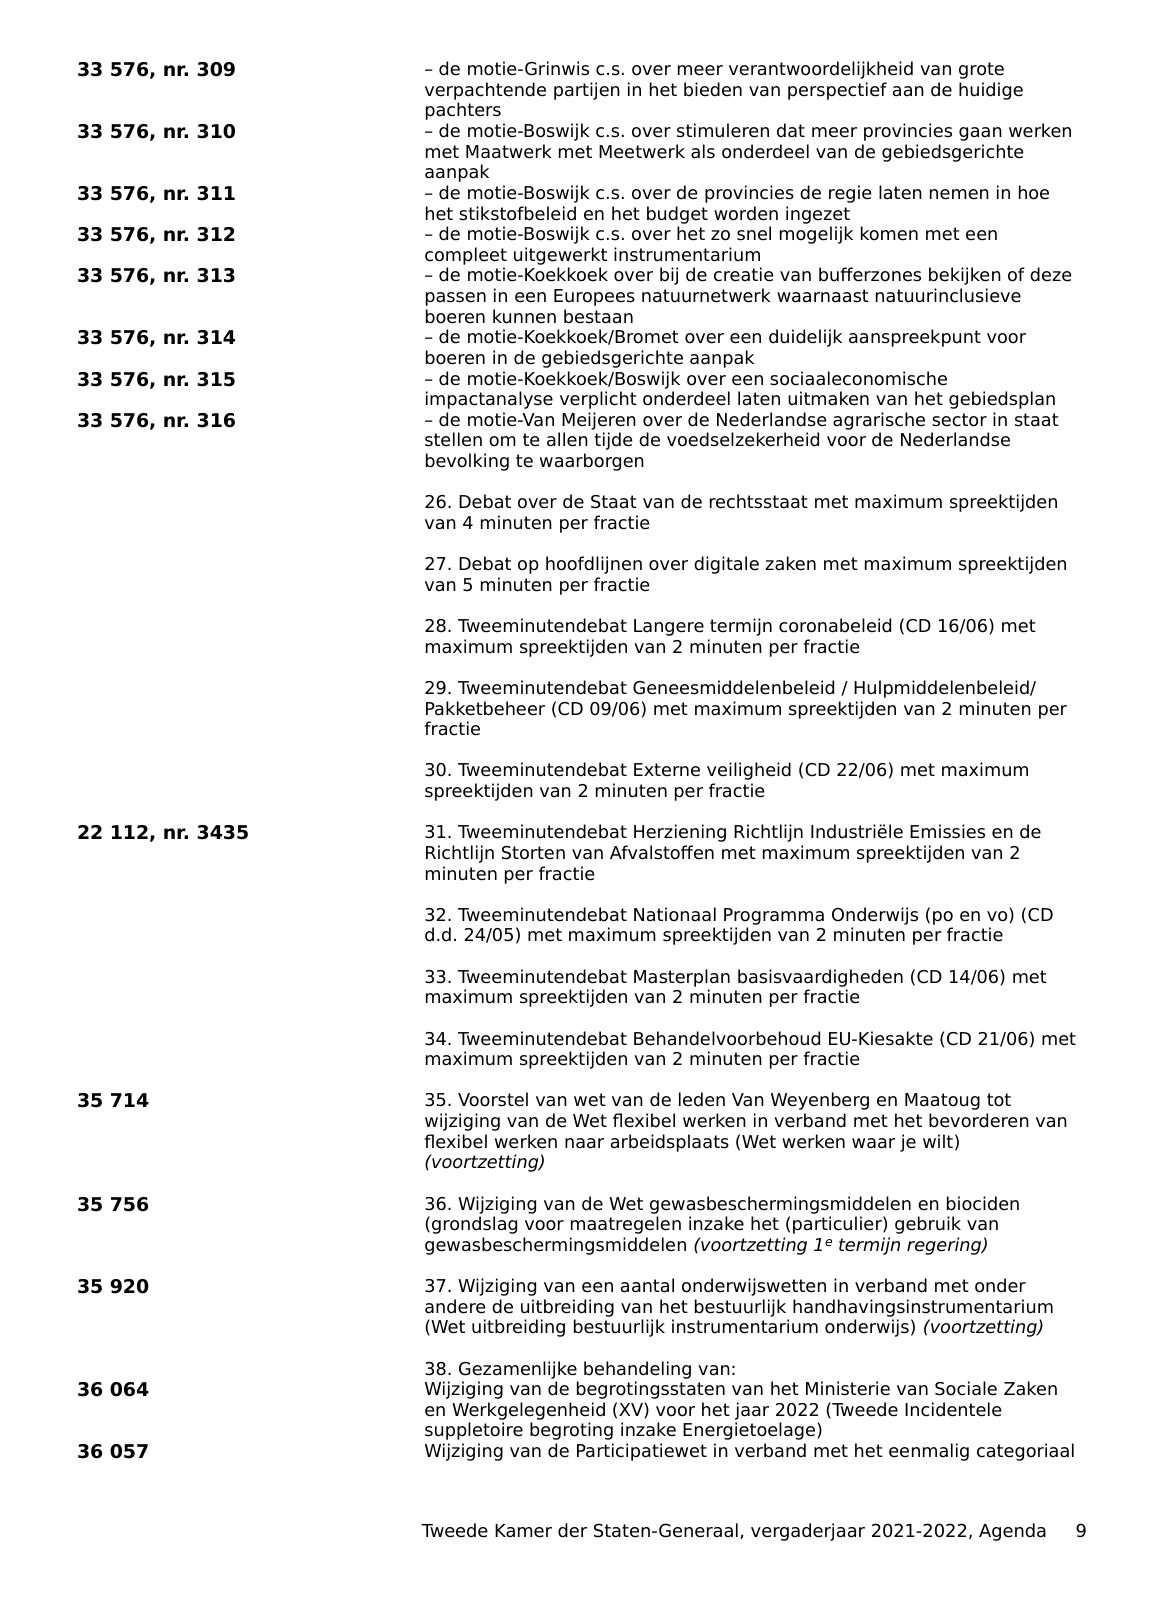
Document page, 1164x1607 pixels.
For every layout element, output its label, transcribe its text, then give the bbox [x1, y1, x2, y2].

table_cell [401, 1359, 418, 1379]
table_cell [77, 760, 401, 802]
table_cell 33 576, nr. 314 [77, 327, 401, 368]
table_cell [401, 1255, 418, 1276]
table_cell [77, 1255, 401, 1276]
table_cell [401, 822, 418, 884]
table_cell [401, 224, 418, 265]
table_cell [401, 554, 418, 595]
table_cell 36 064 [77, 1379, 401, 1441]
table_cell 31. Tweeminutendebat Herziening Richtlijn Industriële Emissies en de Richtlijn Storten van Afvalstoffen met maximum spreektijden van 2 minuten per fractie [418, 822, 1087, 884]
table_cell [77, 740, 401, 760]
table_cell 35. Voorstel van wet van de leden Van Weyenberg en Maatoug tot wijziging van de Wet flexibel werken in verband met het bevorderen van flexibel werken naar arbeidsplaats (Wet werken waar je wilt) (voortzetting) [418, 1090, 1087, 1173]
table_cell [418, 884, 1087, 905]
table_cell [401, 1173, 418, 1193]
table_cell [77, 1008, 401, 1028]
table_cell [401, 1276, 418, 1338]
table_cell 28. Tweeminutendebat Langere termijn coronabeleid (CD 16/06) met maximum spreektijden van 2 minuten per fractie [418, 616, 1087, 657]
table_cell Wijziging van de begrotingsstaten van het Ministerie van Sociale Zaken en Werkgelegenheid (XV) voor het jaar 2022 (Tweede Incidentele suppletoire begroting inzake Energietoelage) [418, 1379, 1087, 1441]
table_cell 33 576, nr. 312 [77, 224, 401, 265]
table_cell [418, 657, 1087, 678]
table_cell [77, 678, 401, 740]
table_cell [77, 802, 401, 822]
table_cell [77, 946, 401, 967]
table_cell [77, 1359, 401, 1379]
table_cell [401, 265, 418, 327]
table_cell [401, 1090, 418, 1173]
table_cell [401, 1008, 418, 1028]
table_cell 26. Debat over de Staat van de rechtsstaat met maximum spreektijden van 4 minuten per fractie [418, 492, 1087, 533]
table_cell [77, 492, 401, 533]
table_cell 33 576, nr. 313 [77, 265, 401, 327]
table_cell [401, 657, 418, 678]
table_cell [401, 59, 418, 121]
table_cell – de motie-Grinwis c.s. over meer verantwoordelijkheid van grote verpachtende partijen in het bieden van perspectief aan de huidige pachters [418, 59, 1087, 121]
table_cell [418, 1255, 1087, 1276]
table_cell [77, 472, 401, 492]
table_cell 32. Tweeminutendebat Nationaal Programma Onderwijs (po en vo) (CD d.d. 24/05) met maximum spreektijden van 2 minuten per fractie [418, 905, 1087, 946]
table_cell [401, 121, 418, 183]
table_cell [401, 534, 418, 554]
table_cell 36 057 [77, 1441, 401, 1463]
table_cell – de motie-Koekkoek/Bromet over een duidelijk aanspreekpunt voor boeren in de gebiedsgerichte aanpak [418, 327, 1087, 368]
table_cell [418, 740, 1087, 760]
table_cell [418, 802, 1087, 822]
table_cell [418, 534, 1087, 554]
table_cell [77, 884, 401, 905]
table_cell 35 920 [77, 1276, 401, 1338]
table_cell – de motie-Koekkoek over bij de creatie van bufferzones bekijken of deze passen in een Europees natuurnetwerk waarnaast natuurinclusieve boeren kunnen bestaan [418, 265, 1087, 327]
table_cell Wijziging van de Participatiewet in verband met het eenmalig categoriaal [418, 1441, 1087, 1463]
table_cell [77, 1173, 401, 1193]
table_cell [418, 1338, 1087, 1358]
table_cell – de motie-Van Meijeren over de Nederlandse agrarische sector in staat stellen om te allen tijde de voedselzekerheid voor de Nederlandse bevolking te waarborgen [418, 410, 1087, 472]
table_cell – de motie-Boswijk c.s. over de provincies de regie laten nemen in hoe het stikstofbeleid en het budget worden ingezet [418, 183, 1087, 224]
table_cell [401, 1379, 418, 1441]
table_cell [77, 967, 401, 1008]
table_cell [418, 472, 1087, 492]
table_cell – de motie-Koekkoek/Boswijk over een sociaaleconomische impactanalyse verplicht onderdeel laten uitmaken van het gebiedsplan [418, 369, 1087, 410]
table_cell [401, 678, 418, 740]
table_cell [418, 1008, 1087, 1028]
table_cell [77, 554, 401, 595]
table_cell [401, 802, 418, 822]
table_cell [401, 946, 418, 967]
table_cell 33 576, nr. 309 [77, 59, 401, 121]
table_cell [401, 760, 418, 802]
table_cell [77, 595, 401, 616]
table_cell 29. Tweeminutendebat Geneesmiddelenbeleid / Hulpmiddelenbeleid/ Pakketbeheer (CD 09/06) met maximum spreektijden van 2 minuten per fractie [418, 678, 1087, 740]
table_cell 27. Debat op hoofdlijnen over digitale zaken met maximum spreektijden van 5 minuten per fractie [418, 554, 1087, 595]
table_cell [77, 616, 401, 657]
table_cell [401, 905, 418, 946]
table_cell [401, 1070, 418, 1090]
table_cell [401, 595, 418, 616]
table_cell [77, 1029, 401, 1070]
table_cell 33. Tweeminutendebat Masterplan basisvaardigheden (CD 14/06) met maximum spreektijden van 2 minuten per fractie [418, 967, 1087, 1008]
table_cell [401, 740, 418, 760]
table_cell [401, 616, 418, 657]
table_cell [401, 327, 418, 368]
table_cell [401, 183, 418, 224]
table_cell [401, 1029, 418, 1070]
table_cell – de motie-Boswijk c.s. over stimuleren dat meer provincies gaan werken met Maatwerk met Meetwerk als onderdeel van de gebiedsgerichte aanpak [418, 121, 1087, 183]
table_cell [418, 595, 1087, 616]
table_cell [77, 1070, 401, 1090]
table_cell 33 576, nr. 316 [77, 410, 401, 472]
table_cell [401, 492, 418, 533]
table_cell – de motie-Boswijk c.s. over het zo snel mogelijk komen met een compleet uitgewerkt instrumentarium [418, 224, 1087, 265]
table_cell [401, 472, 418, 492]
table_cell [401, 1338, 418, 1358]
table_cell 35 756 [77, 1194, 401, 1255]
table_cell 30. Tweeminutendebat Externe veiligheid (CD 22/06) met maximum spreektijden van 2 minuten per fractie [418, 760, 1087, 802]
table_cell 35 714 [77, 1090, 401, 1173]
table_cell 33 576, nr. 310 [77, 121, 401, 183]
table_cell [77, 534, 401, 554]
table_cell [418, 1173, 1087, 1193]
table_cell [401, 369, 418, 410]
table_cell [401, 884, 418, 905]
table_cell 37. Wijziging van een aantal onderwijswetten in verband met onder andere de uitbreiding van het bestuurlijk handhavingsinstrumentarium (Wet uitbreiding bestuurlijk instrumentarium onderwijs) (voortzetting) [418, 1276, 1087, 1338]
table_cell 33 576, nr. 311 [77, 183, 401, 224]
table_cell 36. Wijziging van de Wet gewasbeschermingsmiddelen en biociden (grondslag voor maatregelen inzake het (particulier) gebruik van gewasbeschermingsmiddelen (voortzetting 1e termijn regering) [418, 1194, 1087, 1255]
table_cell 22 112, nr. 3435 [77, 822, 401, 884]
table_cell [77, 905, 401, 946]
table_cell [401, 1194, 418, 1255]
table_cell [418, 946, 1087, 967]
table_cell 34. Tweeminutendebat Behandelvoorbehoud EU-Kiesakte (CD 21/06) met maximum spreektijden van 2 minuten per fractie [418, 1029, 1087, 1070]
table_cell [418, 1070, 1087, 1090]
table_cell [77, 657, 401, 678]
table_cell [401, 1441, 418, 1463]
table_cell 38. Gezamenlijke behandeling van: [418, 1359, 1087, 1379]
table_cell [401, 967, 418, 1008]
table_cell [77, 1338, 401, 1358]
table_cell 33 576, nr. 315 [77, 369, 401, 410]
table_cell [401, 410, 418, 472]
